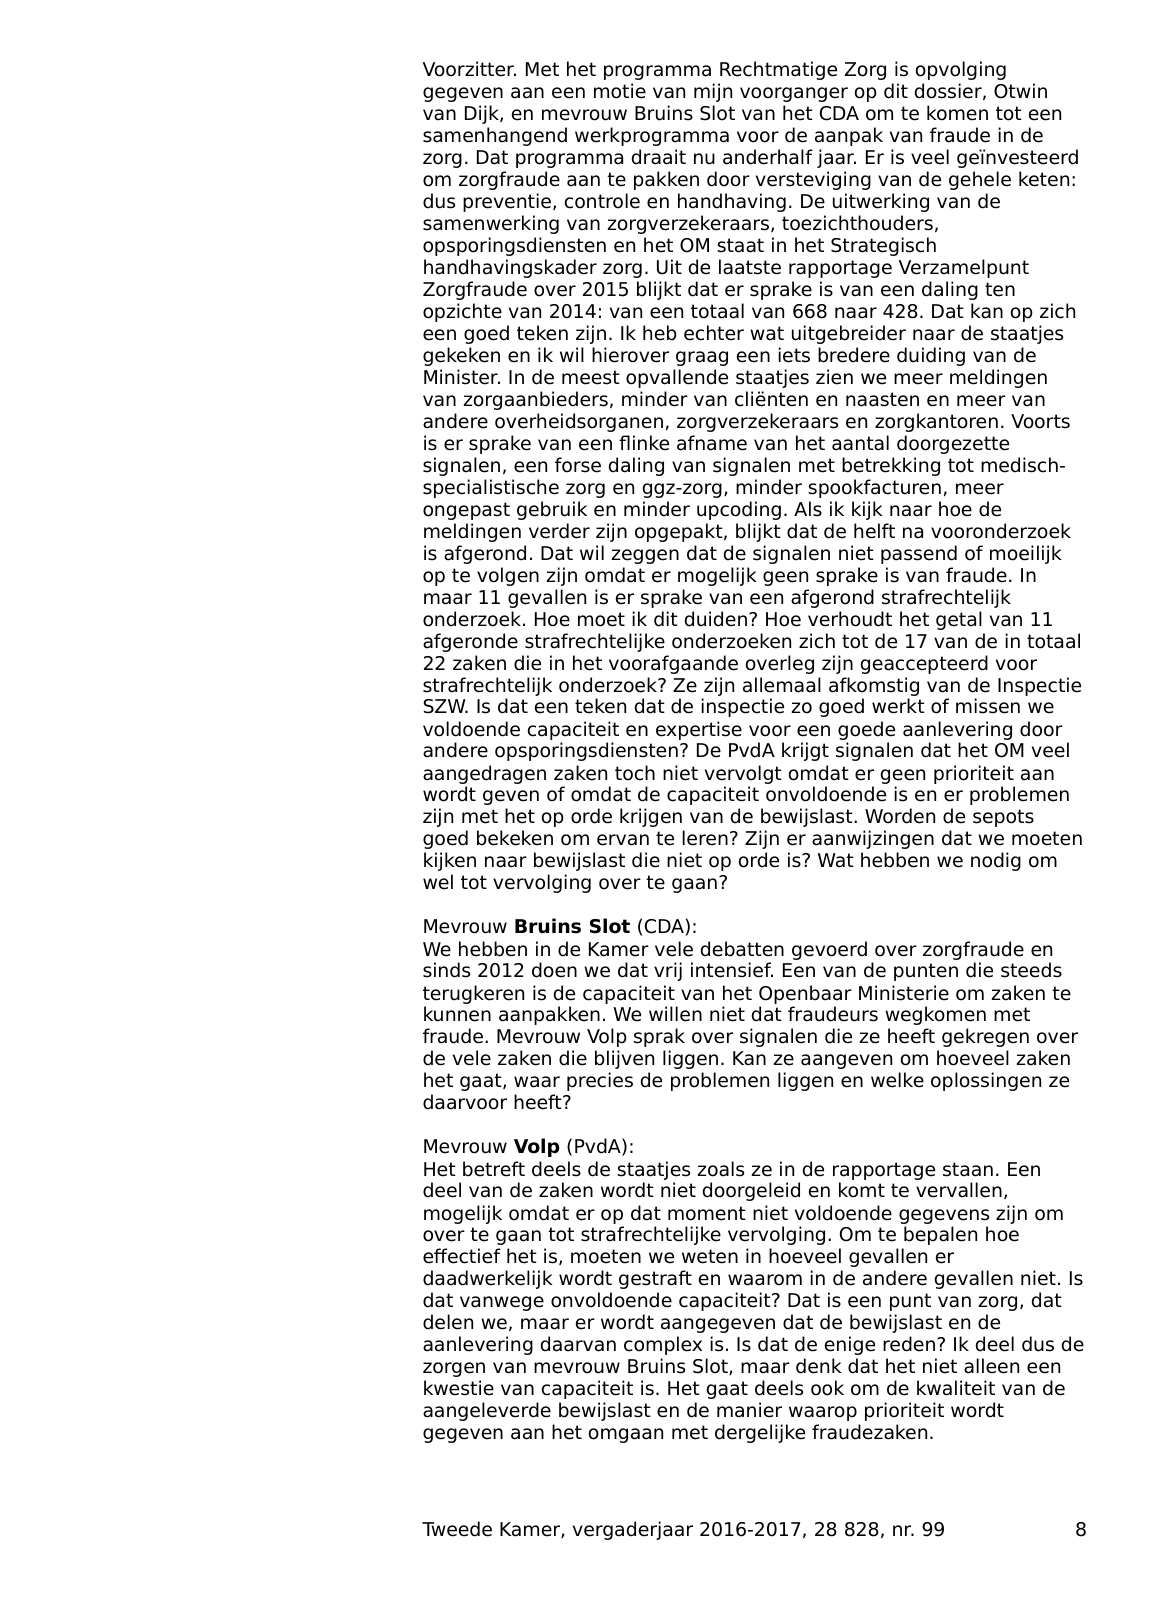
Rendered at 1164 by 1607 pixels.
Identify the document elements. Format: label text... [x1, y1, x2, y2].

text Mevrouw Volp (PvdA): [422, 1136, 1087, 1158]
text We hebben in de Kamer vele debatten gevoerd over zorgfraude en sinds 2012 doen we dat vrij intensief. Een van de punten die steeds terugkeren is de capaciteit van het Openbaar Ministerie om zaken te kunnen aanpakken. We willen niet dat fraudeurs wegkomen met fraude. Mevrouw Volp sprak over signalen die ze heeft gekregen over de vele zaken die blijven liggen. Kan ze aangeven om hoeveel zaken het gaat, waar precies de problemen liggen en welke oplossingen ze daarvoor heeft? [422, 938, 1087, 1114]
text Het betreft deels de staatjes zoals ze in de rapportage staan. Een deel van de zaken wordt niet doorgeleid en komt te vervallen, mogelijk omdat er op dat moment niet voldoende gegevens zijn om over te gaan tot strafrechtelijke vervolging. Om te bepalen hoe effectief het is, moeten we weten in hoeveel gevallen er daadwerkelijk wordt gestraft en waarom in de andere gevallen niet. Is dat vanwege onvoldoende capaciteit? Dat is een punt van zorg, dat delen we, maar er wordt aangegeven dat de bewijslast en de aanlevering daarvan complex is. Is dat de enige reden? Ik deel dus de zorgen van mevrouw Bruins Slot, maar denk dat het niet alleen een kwestie van capaciteit is. Het gaat deels ook om de kwaliteit van de aangeleverde bewijslast en de manier waarop prioriteit wordt gegeven aan het omgaan met dergelijke fraudezaken. [422, 1158, 1087, 1444]
text Voorzitter. Met het programma Rechtmatige Zorg is opvolging gegeven aan een motie van mijn voorganger op dit dossier, Otwin van Dijk, en mevrouw Bruins Slot van het CDA om te komen tot een samenhangend werkprogramma voor de aanpak van fraude in de zorg. Dat programma draait nu anderhalf jaar. Er is veel geïnvesteerd om zorgfraude aan te pakken door versteviging van de gehele keten: dus preventie, controle en handhaving. De uitwerking van de samenwerking van zorgverzekeraars, toezichthouders, opsporingsdiensten en het OM staat in het Strategisch handhavingskader zorg. Uit de laatste rapportage Verzamelpunt Zorgfraude over 2015 blijkt dat er sprake is van een daling ten opzichte van 2014: van een totaal van 668 naar 428. Dat kan op zich een goed teken zijn. Ik heb echter wat uitgebreider naar de staatjes gekeken en ik wil hierover graag een iets bredere duiding van de Minister. In de meest opvallende staatjes zien we meer meldingen van zorgaanbieders, minder van cliënten en naasten en meer van andere overheidsorganen, zorgverzekeraars en zorgkantoren. Voorts is er sprake van een flinke afname van het aantal doorgezette signalen, een forse daling van signalen met betrekking tot medisch-specialistische zorg en ggz-zorg, minder spookfacturen, meer ongepast gebruik en minder upcoding. Als ik kijk naar hoe de meldingen verder zijn opgepakt, blijkt dat de helft na vooronderzoek is afgerond. Dat wil zeggen dat de signalen niet passend of moeilijk op te volgen zijn omdat er mogelijk geen sprake is van fraude. In maar 11 gevallen is er sprake van een afgerond strafrechtelijk onderzoek. Hoe moet ik dit duiden? Hoe verhoudt het getal van 11 afgeronde strafrechtelijke onderzoeken zich tot de 17 van de in totaal 22 zaken die in het voorafgaande overleg zijn geaccepteerd voor strafrechtelijk onderzoek? Ze zijn allemaal afkomstig van de Inspectie SZW. Is dat een teken dat de inspectie zo goed werkt of missen we voldoende capaciteit en expertise voor een goede aanlevering door andere opsporingsdiensten? De PvdA krijgt signalen dat het OM veel aangedragen zaken toch niet vervolgt omdat er geen prioriteit aan wordt geven of omdat de capaciteit onvoldoende is en er problemen zijn met het op orde krijgen van de bewijslast. Worden de sepots goed bekeken om ervan te leren? Zijn er aanwijzingen dat we moeten kijken naar bewijslast die niet op orde is? Wat hebben we nodig om wel tot vervolging over te gaan? [422, 59, 1087, 894]
text Mevrouw Bruins Slot (CDA): [422, 916, 1087, 938]
